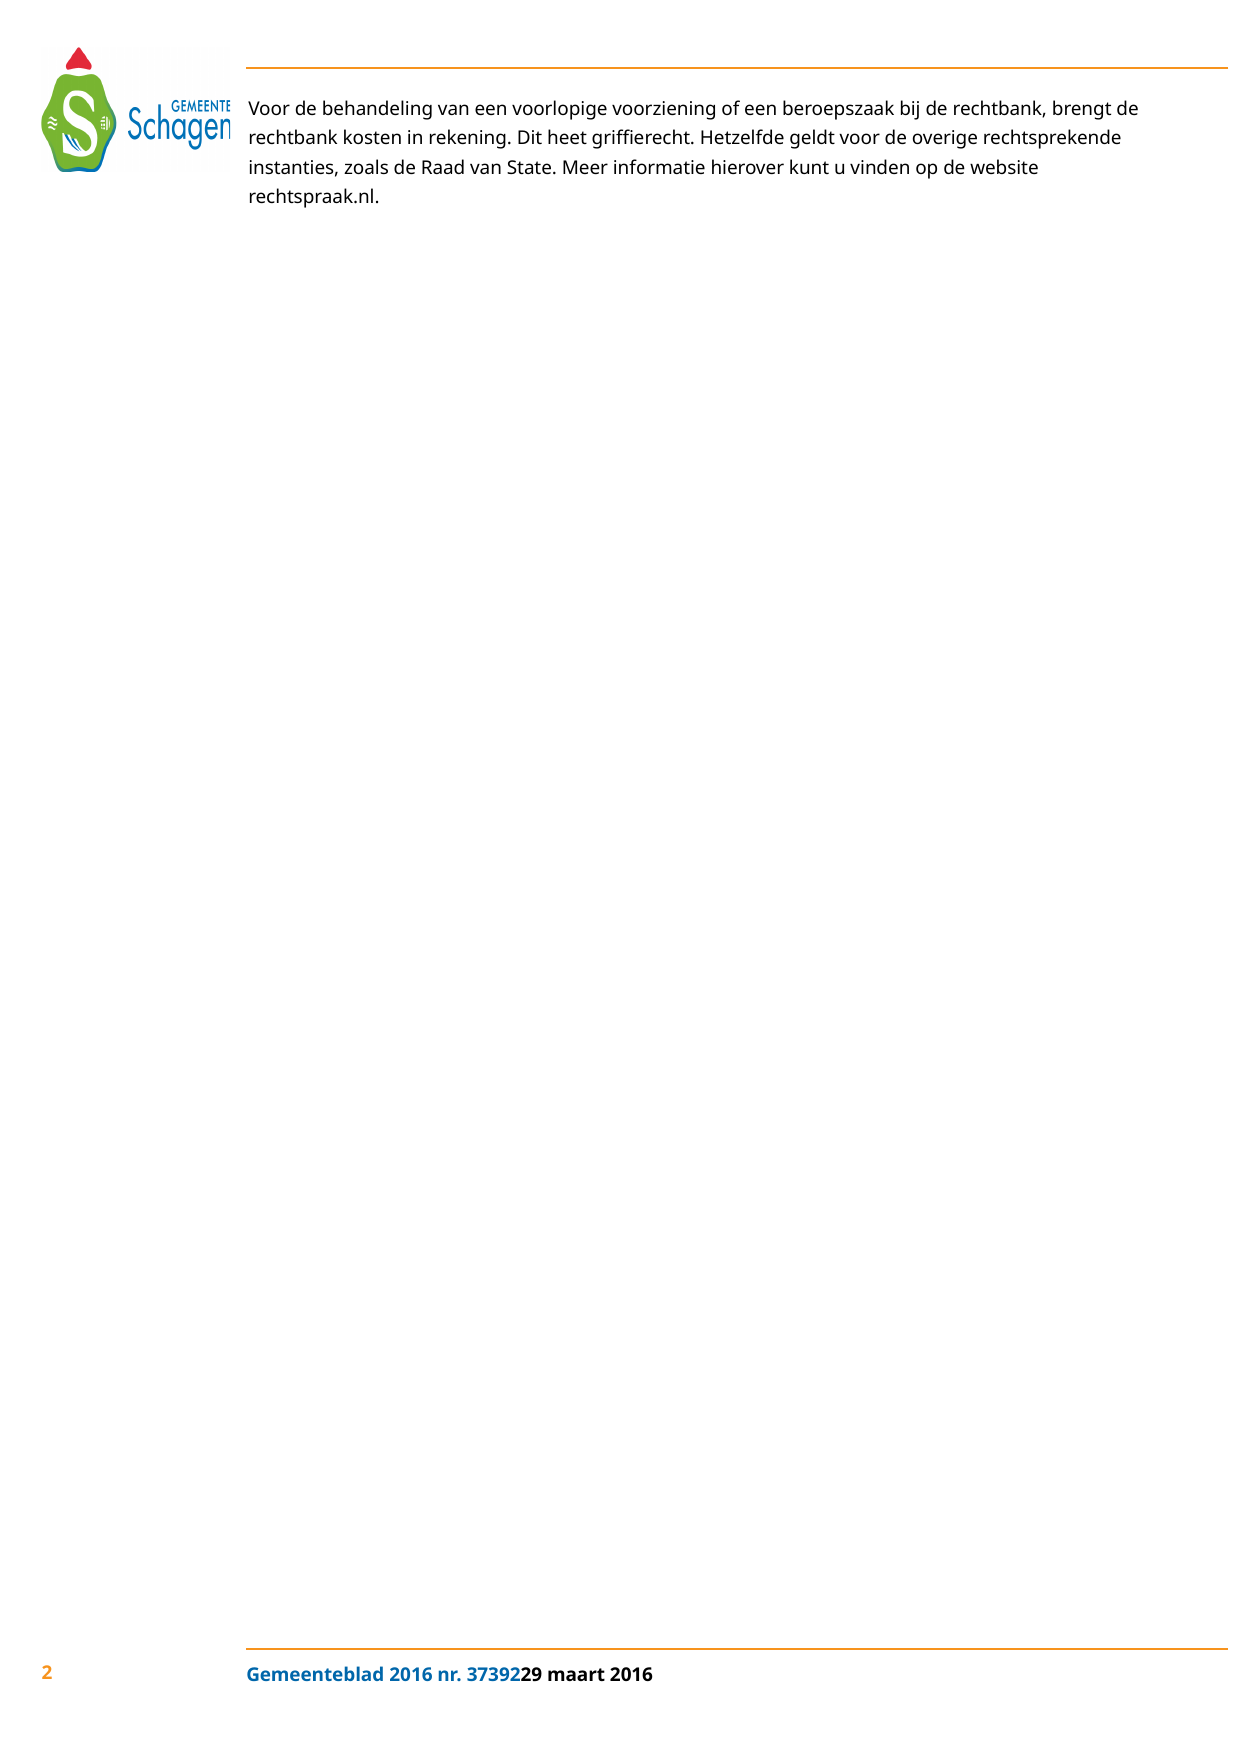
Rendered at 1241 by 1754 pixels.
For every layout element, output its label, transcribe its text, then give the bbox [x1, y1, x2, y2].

picture [41, 47, 231, 172]
text Voor de behandeling van een voorlopige voorziening of een beroepszaak bij de rechtbank, brengt de rechtbank kosten in rekening. Dit heet griffierecht. Hetzelfde geldt voor de overige rechtsprekende instanties, zoals de Raad van State. Meer informatie hierover kunt u vinden op de website rechtspraak.nl. [248, 95, 1152, 209]
